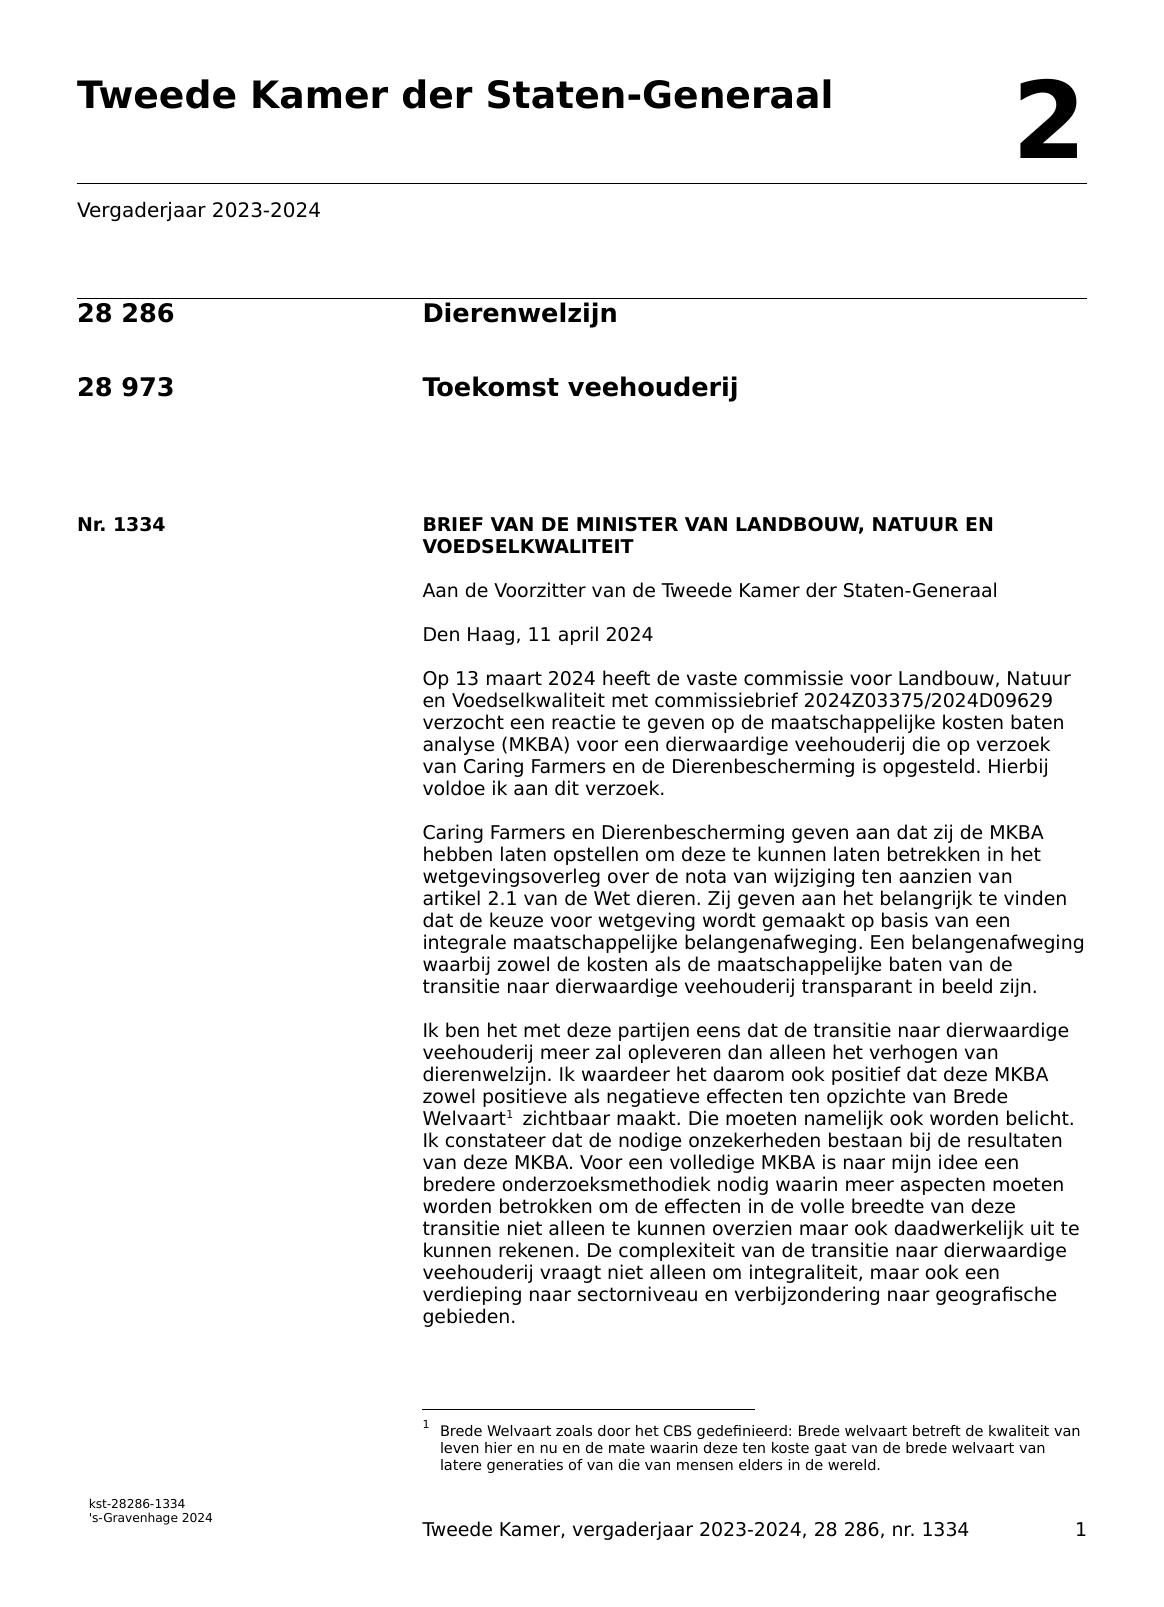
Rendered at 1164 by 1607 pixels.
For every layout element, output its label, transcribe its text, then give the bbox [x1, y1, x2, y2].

subtitle 28 286 Dierenwelzijn [77, 299, 1087, 329]
text Caring Farmers en Dierenbescherming geven aan dat zij de MKBA hebben laten opstellen om deze te kunnen laten betrekken in het wetgevingsoverleg over de nota van wijziging ten aanzien van artikel 2.1 van de Wet dieren. Zij geven aan het belangrijk te vinden dat de keuze voor wetgeving wordt gemaakt op basis van een integrale maatschappelijke belangenafweging. Een belangenafweging waarbij zowel de kosten als de maatschappelijke baten van de transitie naar dierwaardige veehouderij transparant in beeld zijn. [422, 822, 1087, 998]
table_header Tweede Kamer der Staten-Generaal [77, 59, 886, 183]
text Aan de Voorzitter van de Tweede Kamer der Staten-Generaal [422, 580, 1087, 602]
text kst-28286-1334 [88, 1497, 323, 1511]
subtitle 28 973 Toekomst veehouderij [77, 373, 1087, 403]
text Brede Welvaart zoals door het CBS gedefinieerd: Brede welvaart betreft de kwaliteit van leven hier en nu en de mate waarin deze ten koste gaat van de brede welvaart van latere generaties of van die van mensen elders in de wereld. [422, 1418, 1087, 1474]
text 's-Gravenhage 2024 [88, 1511, 323, 1525]
text Den Haag, 11 april 2024 [422, 624, 1087, 646]
table_header 2 [886, 59, 1087, 183]
table_cell Vergaderjaar 2023-2024 [77, 184, 1087, 298]
text Ik ben het met deze partijen eens dat de transitie naar dierwaardige veehouderij meer zal opleveren dan alleen het verhogen van dierenwelzijn. Ik waardeer het daarom ook positief dat deze MKBA zowel positieve als negatieve effecten ten opzichte van Brede Welvaart zichtbaar maakt. Die moeten namelijk ook worden belicht. Ik constateer dat de nodige onzekerheden bestaan bij de resultaten van deze MKBA. Voor een volledige MKBA is naar mijn idee een bredere onderzoeksmethodiek nodig waarin meer aspecten moeten worden betrokken om de effecten in de volle breedte van deze transitie niet alleen te kunnen overzien maar ook daadwerkelijk uit te kunnen rekenen. De complexiteit van de transitie naar dierwaardige veehouderij vraagt niet alleen om integraliteit, maar ook een verdieping naar sectorniveau en verbijzondering naar geografische gebieden. [422, 1020, 1087, 1328]
subtitle Nr. 1334 BRIEF VAN DE MINISTER VAN LANDBOUW, NATUUR EN VOEDSELKWALITEIT [77, 514, 1087, 558]
text Op 13 maart 2024 heeft de vaste commissie voor Landbouw, Natuur en Voedselkwaliteit met commissiebrief 2024Z03375/2024D09629 verzocht een reactie te geven op de maatschappelijke kosten baten analyse (MKBA) voor een dierwaardige veehouderij die op verzoek van Caring Farmers en de Dierenbescherming is opgesteld. Hierbij voldoe ik aan dit verzoek. [422, 668, 1087, 800]
